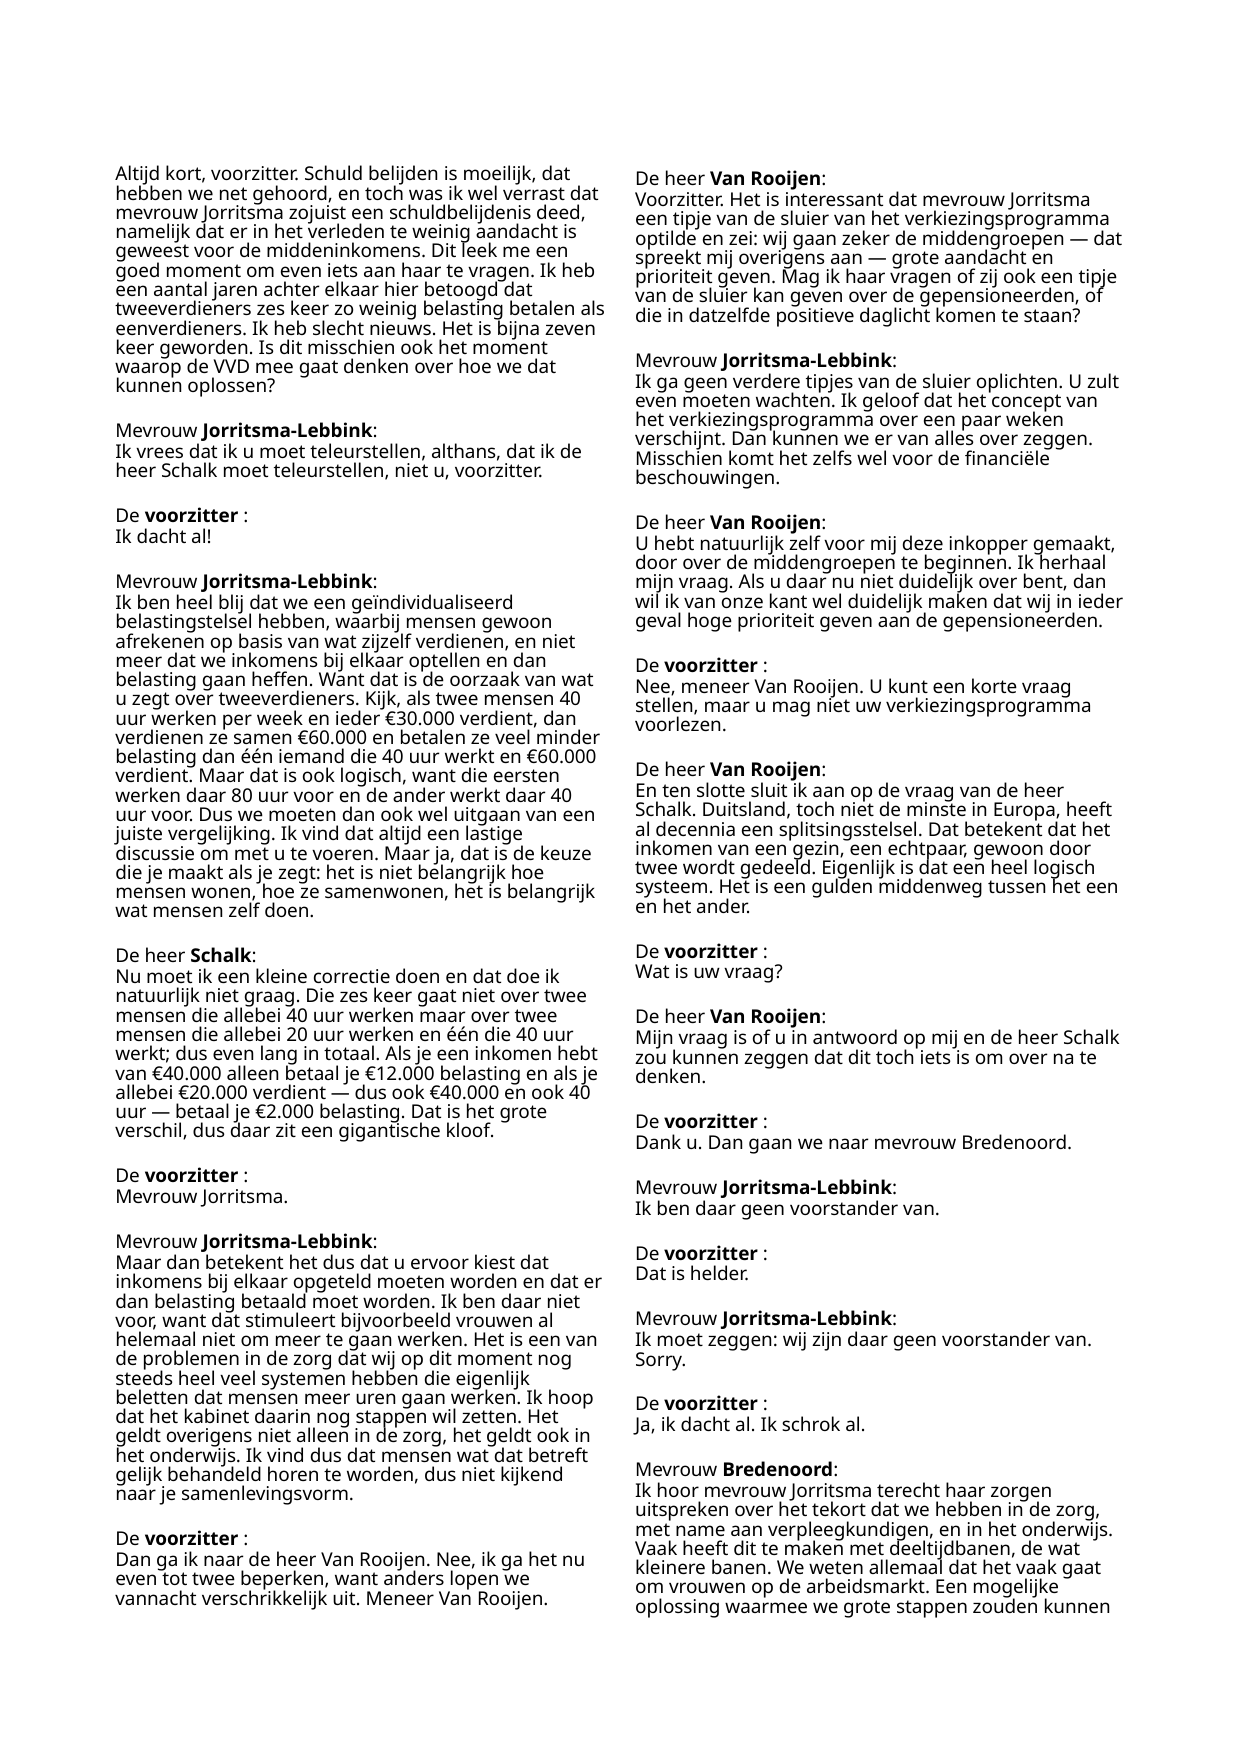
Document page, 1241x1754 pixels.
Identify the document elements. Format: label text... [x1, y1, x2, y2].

text Ik hoor mevrouw Jorritsma terecht haar zorgen uitspreken over het tekort dat we hebben in de zorg, met name aan verpleegkundigen, en in het onderwijs. Vaak heeft dit te maken met deeltijdbanen, de wat kleinere banen. We weten allemaal dat het vaak gaat om vrouwen op de arbeidsmarkt. Een mogelijke oplossing waarmee we grote stappen zouden kunnen [635, 1482, 1125, 1617]
text De voorzitter : [115, 1525, 605, 1551]
text De heer Van Rooijen: [635, 509, 1125, 535]
text Mevrouw Jorritsma-Lebbink: [635, 347, 1125, 373]
text Mijn vraag is of u in antwoord op mij en de heer Schalk zou kunnen zeggen dat dit toch iets is om over na te denken. [635, 1029, 1125, 1087]
text Ik moet zeggen: wij zijn daar geen voorstander van. Sorry. [635, 1331, 1125, 1370]
text Dat is helder. [635, 1265, 1125, 1285]
text Ja, ik dacht al. Ik schrok al. [635, 1416, 1125, 1436]
text U hebt natuurlijk zelf voor mij deze inkopper gemaakt, door over de middengroepen te beginnen. Ik herhaal mijn vraag. Als u daar nu niet duidelijk over bent, dan wil ik van onze kant wel duidelijk maken dat wij in ieder geval hoge prioriteit geven aan de gepensioneerden. [635, 535, 1125, 631]
text De heer Van Rooijen: [635, 756, 1125, 782]
text De heer Schalk: [115, 942, 605, 968]
text De voorzitter : [115, 502, 605, 528]
text Wat is uw vraag? [635, 963, 1125, 983]
text Altijd kort, voorzitter. Schuld belijden is moeilijk, dat hebben we net gehoord, en toch was ik wel verrast dat mevrouw Jorritsma zojuist een schuldbelijdenis deed, namelijk dat er in het verleden te weinig aandacht is geweest voor de middeninkomens. Dit leek me een goed moment om even iets aan haar te vragen. Ik heb een aantal jaren achter elkaar hier betoogd dat tweeverdieners zes keer zo weinig belasting betalen als eenverdieners. Ik heb slecht nieuws. Het is bijna zeven keer geworden. Is dit misschien ook het moment waarop de VVD mee gaat denken over hoe we dat kunnen oplossen? [115, 165, 605, 397]
text De voorzitter : [635, 938, 1125, 963]
text De voorzitter : [635, 1108, 1125, 1134]
text Mevrouw Jorritsma-Lebbink: [115, 417, 605, 443]
text Ik vrees dat ik u moet teleurstellen, althans, dat ik de heer Schalk moet teleurstellen, niet u, voorzitter. [115, 443, 605, 482]
text Ik ben heel blij dat we een geïndividualiseerd belastingstelsel hebben, waarbij mensen gewoon afrekenen op basis van wat zijzelf verdienen, en niet meer dat we inkomens bij elkaar optellen en dan belasting gaan heffen. Want dat is de oorzaak van wat u zegt over tweeverdieners. Kijk, als twee mensen 40 uur werken per week en ieder €30.000 verdient, dan verdienen ze samen €60.000 en betalen ze veel minder belasting dan één iemand die 40 uur werkt en €60.000 verdient. Maar dat is ook logisch, want die eersten werken daar 80 uur voor en de ander werkt daar 40 uur voor. Dus we moeten dan ook wel uitgaan van een juiste vergelijking. Ik vind dat altijd een lastige discussie om met u te voeren. Maar ja, dat is de keuze die je maakt als je zegt: het is niet belangrijk hoe mensen wonen, hoe ze samenwonen, het is belangrijk wat mensen zelf doen. [115, 594, 605, 922]
text Mevrouw Bredenoord: [635, 1456, 1125, 1482]
text Mevrouw Jorritsma-Lebbink: [115, 1228, 605, 1254]
text De voorzitter : [635, 1391, 1125, 1416]
text Voorzitter. Het is interessant dat mevrouw Jorritsma een tipje van de sluier van het verkiezingsprogramma optilde en zei: wij gaan zeker de middengroepen — dat spreekt mij overigens aan — grote aandacht en prioriteit geven. Mag ik haar vragen of zij ook een tipje van de sluier kan geven over de gepensioneerden, of die in datzelfde positieve daglicht komen te staan? [635, 191, 1125, 326]
text Mevrouw Jorritsma. [115, 1188, 605, 1207]
text Ik ben daar geen voorstander van. [635, 1199, 1125, 1219]
text Nu moet ik een kleine correctie doen en dat doe ik natuurlijk niet graag. Die zes keer gaat niet over twee mensen die allebei 40 uur werken maar over twee mensen die allebei 20 uur werken en één die 40 uur werkt; dus even lang in totaal. Als je een inkomen hebt van €40.000 alleen betaal je €12.000 belasting en als je allebei €20.000 verdient — dus ook €40.000 en ook 40 uur — betaal je €2.000 belasting. Dat is het grote verschil, dus daar zit een gigantische kloof. [115, 968, 605, 1142]
text Mevrouw Jorritsma-Lebbink: [635, 1174, 1125, 1199]
text Dank u. Dan gaan we naar mevrouw Bredenoord. [635, 1134, 1125, 1153]
text Maar dan betekent het dus dat u ervoor kiest dat inkomens bij elkaar opgeteld moeten worden en dat er dan belasting betaald moet worden. Ik ben daar niet voor, want dat stimuleert bijvoorbeeld vrouwen al helemaal niet om meer te gaan werken. Het is een van de problemen in de zorg dat wij op dit moment nog steeds heel veel systemen hebben die eigenlijk beletten dat mensen meer uren gaan werken. Ik hoop dat het kabinet daarin nog stappen wil zetten. Het geldt overigens niet alleen in de zorg, het geldt ook in het onderwijs. Ik vind dus dat mensen wat dat betreft gelijk behandeld horen te worden, dus niet kijkend naar je samenlevingsvorm. [115, 1254, 605, 1504]
text Mevrouw Jorritsma-Lebbink: [115, 568, 605, 594]
text Ik ga geen verdere tipjes van de sluier oplichten. U zult even moeten wachten. Ik geloof dat het concept van het verkiezingsprogramma over een paar weken verschijnt. Dan kunnen we er van alles over zeggen. Misschien komt het zelfs wel voor de financiële beschouwingen. [635, 373, 1125, 488]
text De voorzitter : [115, 1162, 605, 1188]
text De voorzitter : [635, 652, 1125, 678]
text Ik dacht al! [115, 528, 605, 547]
text Nee, meneer Van Rooijen. U kunt een korte vraag stellen, maar u mag niet uw verkiezingsprogramma voorlezen. [635, 678, 1125, 736]
text En ten slotte sluit ik aan op de vraag van de heer Schalk. Duitsland, toch niet de minste in Europa, heeft al decennia een splitsingsstelsel. Dat betekent dat het inkomen van een gezin, een echtpaar, gewoon door twee wordt gedeeld. Eigenlijk is dat een heel logisch systeem. Het is een gulden middenweg tussen het een en het ander. [635, 782, 1125, 917]
text De heer Van Rooijen: [635, 1004, 1125, 1029]
text De heer Van Rooijen: [635, 165, 1125, 191]
text Mevrouw Jorritsma-Lebbink: [635, 1306, 1125, 1331]
text De voorzitter : [635, 1240, 1125, 1265]
text Dan ga ik naar de heer Van Rooijen. Nee, ik ga het nu even tot twee beperken, want anders lopen we vannacht verschrikkelijk uit. Meneer Van Rooijen. [115, 1551, 605, 1609]
